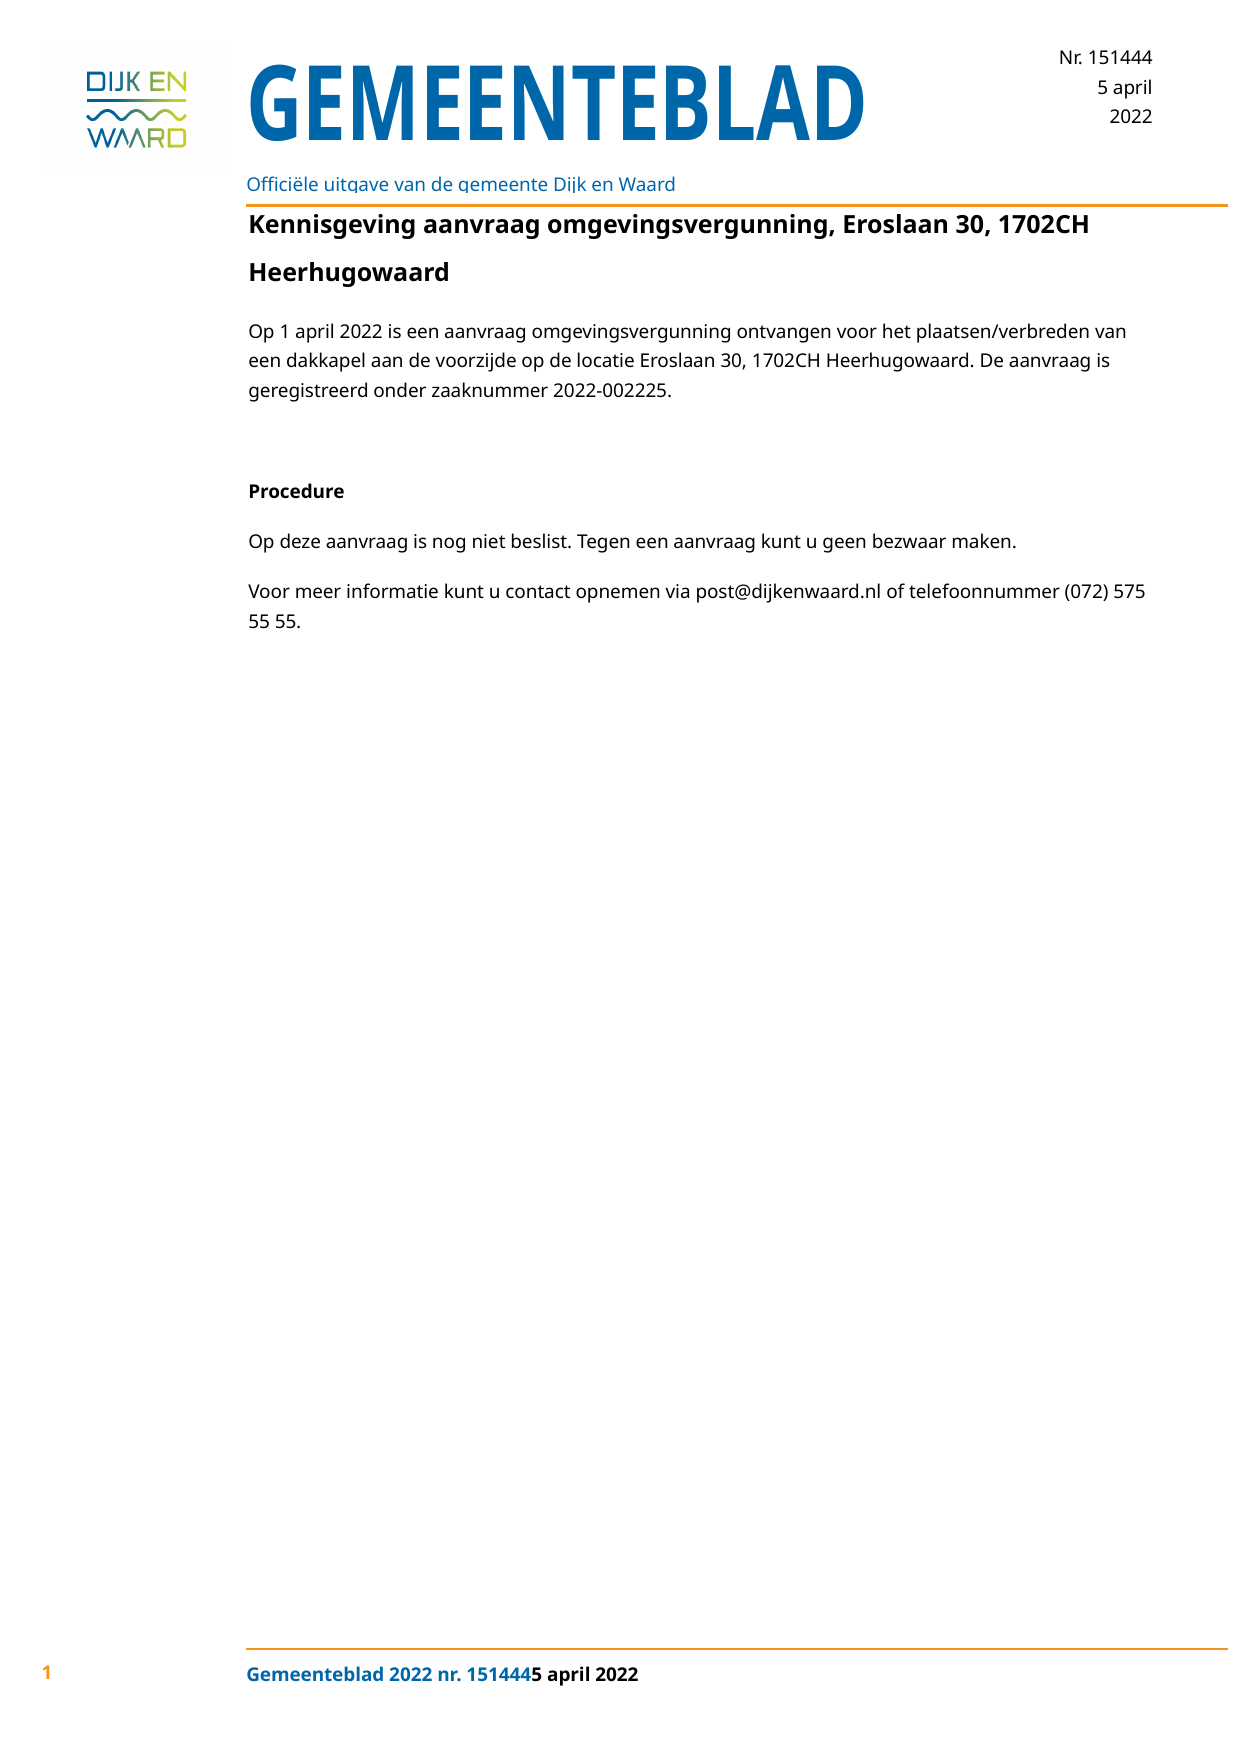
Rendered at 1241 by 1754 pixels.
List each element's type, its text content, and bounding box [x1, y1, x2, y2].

text Procedure [248, 478, 1152, 504]
text Kennisgeving aanvraag omgevingsvergunning, Eroslaan 30, 1702CH Heerhugowaard [248, 207, 1152, 288]
text Op deze aanvraag is nog niet beslist. Tegen een aanvraag kunt u geen bezwaar maken. [248, 528, 1152, 554]
text Voor meer informatie kunt u contact opnemen via post@dijkenwaard.nl of telefoonnummer (072) 575 55 55. [248, 579, 1152, 634]
picture [41, 47, 231, 172]
text Op 1 april 2022 is een aanvraag omgevingsvergunning ontvangen voor het plaatsen/verbreden van een dakkapel aan de voorzijde op de locatie Eroslaan 30, 1702CH Heerhugowaard. De aanvraag is geregistreerd onder zaaknummer 2022-002225. [248, 318, 1152, 403]
